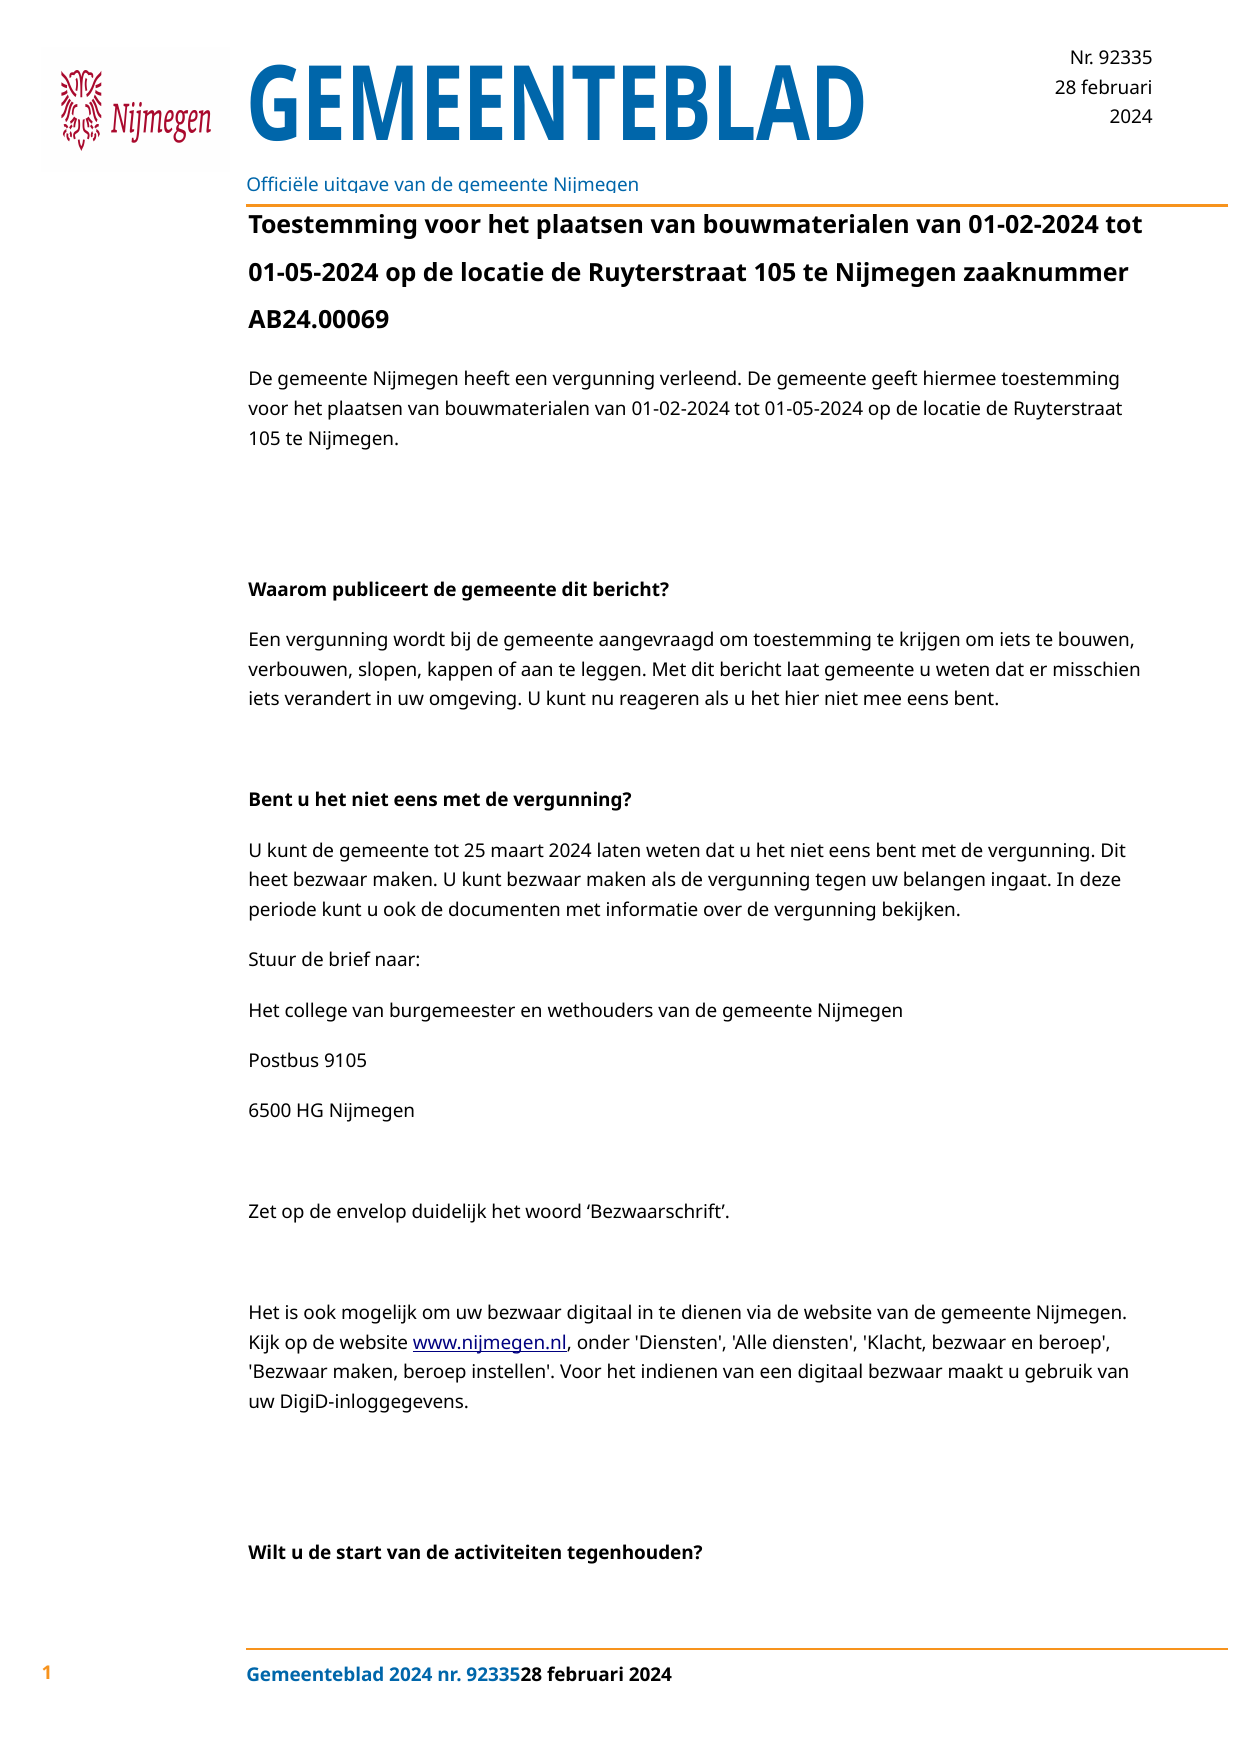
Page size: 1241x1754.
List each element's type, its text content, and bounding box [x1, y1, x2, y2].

text Het college van burgemeester en wethouders van de gemeente Nijmegen [248, 997, 1152, 1022]
text Het is ook mogelijk om uw bezwaar digitaal in te dienen via de website van de gemeente Nijmegen. Kijk op de website www.nijmegen.nl, onder 'Diensten', 'Alle diensten', 'Klacht, bezwaar en beroep', 'Bezwaar maken, beroep instellen'. Voor het indienen van een digitaal bezwaar maakt u gebruik van uw DigiD-inloggegevens. [248, 1299, 1152, 1414]
text Postbus 9105 [248, 1047, 1152, 1073]
text Een vergunning wordt bij de gemeente aangevraagd om toestemming te krijgen om iets te bouwen, verbouwen, slopen, kappen of aan te leggen. Met dit bericht laat gemeente u weten dat er misschien iets verandert in uw omgeving. U kunt nu reageren als u het hier niet mee eens bent. [248, 626, 1152, 711]
text Stuur de brief naar: [248, 946, 1152, 972]
text 6500 HG Nijmegen [248, 1098, 1152, 1123]
text De gemeente Nijmegen heeft een vergunning verleend. De gemeente geeft hiermee toestemming voor het plaatsen van bouwmaterialen van 01-02-2024 tot 01-05-2024 op de locatie de Ruyterstraat 105 te Nijmegen. [248, 366, 1152, 450]
text Wilt u de start van de activiteiten tegenhouden? [248, 1539, 1152, 1565]
text Bent u het niet eens met de vergunning? [248, 786, 1152, 812]
picture [41, 47, 231, 172]
text Zet op de envelop duidelijk het woord ‘Bezwaarschrift’. [248, 1198, 1152, 1224]
text U kunt de gemeente tot 25 maart 2024 laten weten dat u het niet eens bent met de vergunning. Dit heet bezwaar maken. U kunt bezwaar maken als de vergunning tegen uw belangen ingaat. In deze periode kunt u ook de documenten met informatie over de vergunning bekijken. [248, 837, 1152, 922]
text Waarom publiceert de gemeente dit bericht? [248, 576, 1152, 602]
text Toestemming voor het plaatsen van bouwmaterialen van 01-02-2024 tot 01-05-2024 op de locatie de Ruyterstraat 105 te Nijmegen zaaknummer AB24.00069 [248, 207, 1152, 336]
